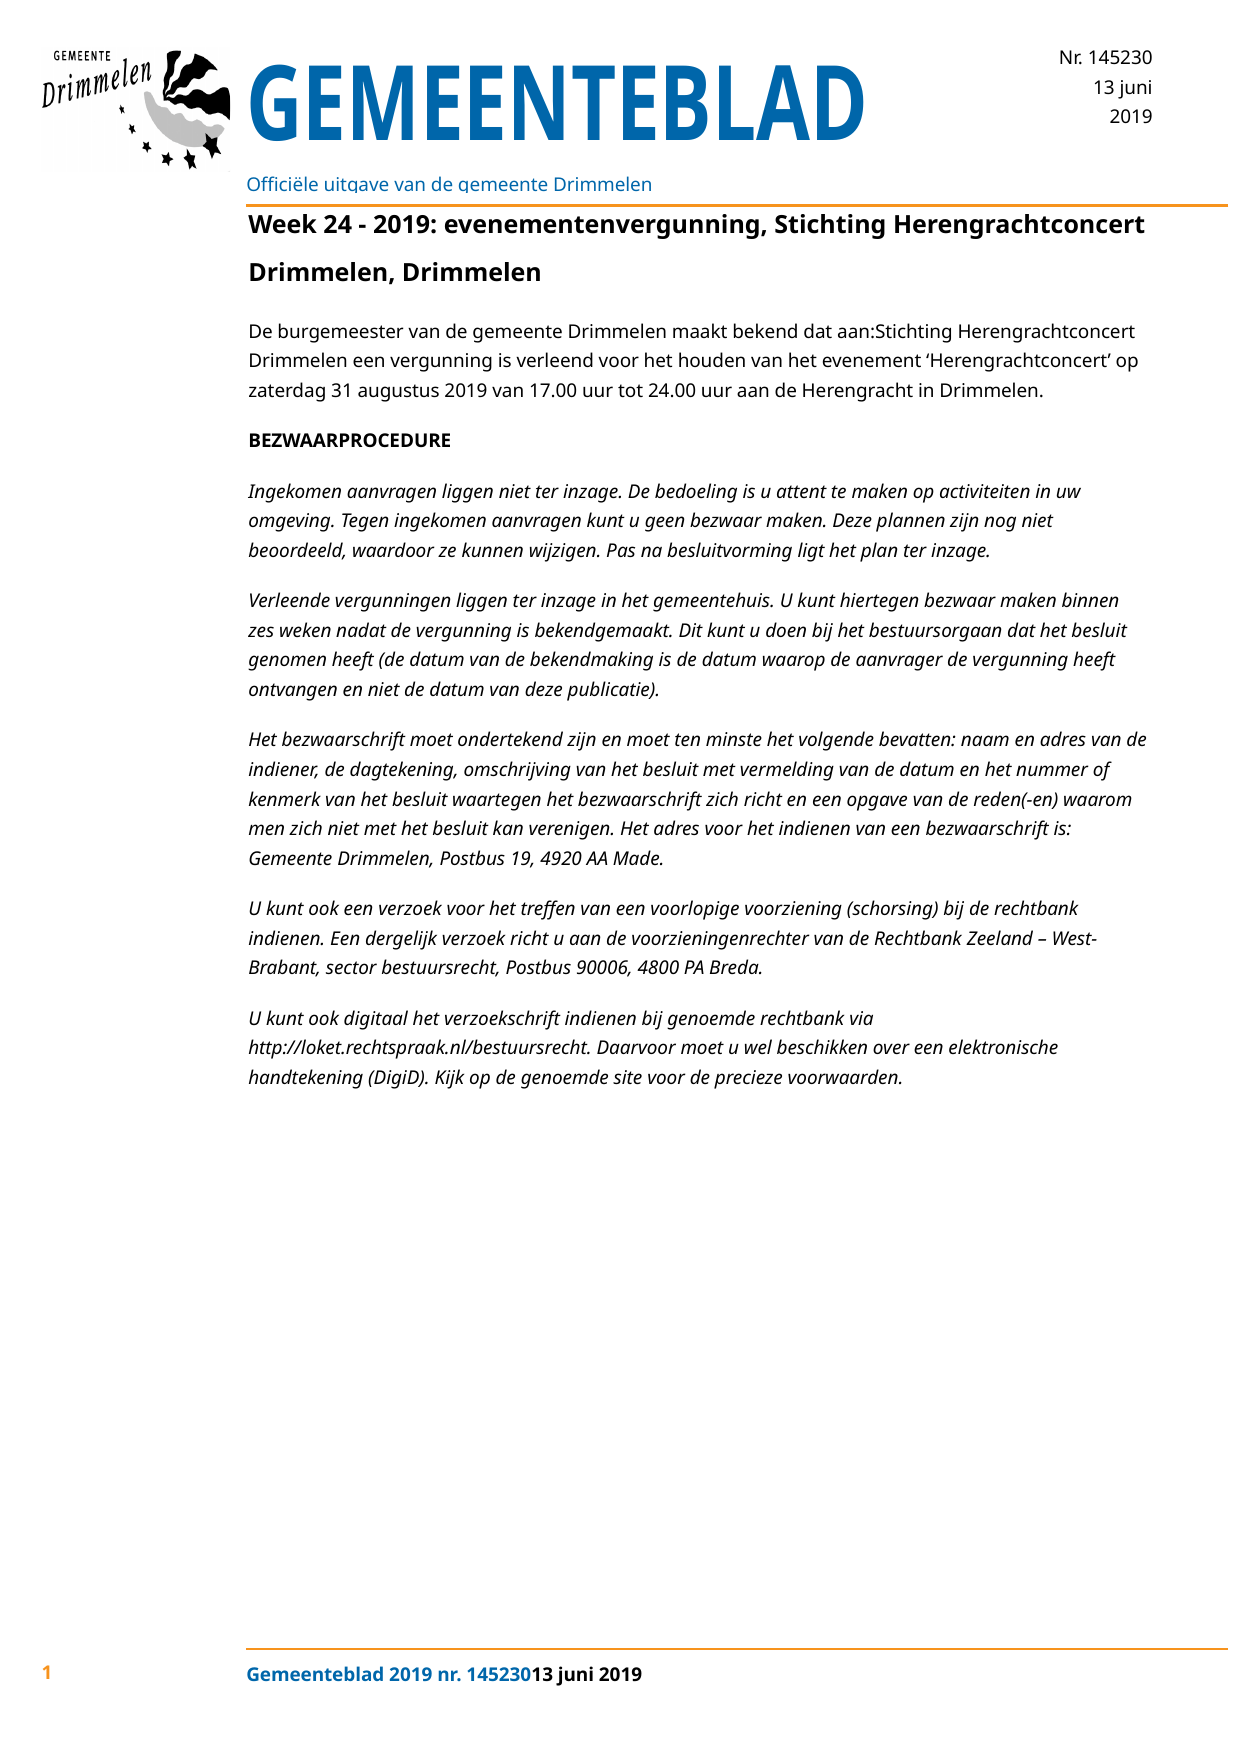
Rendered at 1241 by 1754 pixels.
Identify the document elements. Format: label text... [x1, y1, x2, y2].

text De burgemeester van de gemeente Drimmelen maakt bekend dat aan:Stichting Herengrachtconcert Drimmelen een vergunning is verleend voor het houden van het evenement ‘Herengrachtconcert’ op zaterdag 31 augustus 2019 van 17.00 uur tot 24.00 uur aan de Herengracht in Drimmelen. [248, 318, 1152, 403]
text Ingekomen aanvragen liggen niet ter inzage. De bedoeling is u attent te maken op activiteiten in uw omgeving. Tegen ingekomen aanvragen kunt u geen bezwaar maken. Deze plannen zijn nog niet beoordeeld, waardoor ze kunnen wijzigen. Pas na besluitvorming ligt het plan ter inzage. [248, 478, 1152, 563]
text Het bezwaarschrift moet ondertekend zijn en moet ten minste het volgende bevatten: naam en adres van de indiener, de dagtekening, omschrijving van het besluit met vermelding van de datum en het nummer of kenmerk van het besluit waartegen het bezwaarschrift zich richt en een opgave van de reden(-en) waarom men zich niet met het besluit kan verenigen. Het adres voor het indienen van een bezwaarschrift is: Gemeente Drimmelen, Postbus 19, 4920 AA Made. [248, 727, 1152, 871]
text Week 24 - 2019: evenementenvergunning, Stichting Herengrachtconcert Drimmelen, Drimmelen [248, 207, 1152, 288]
picture [41, 47, 231, 172]
text U kunt ook digitaal het verzoekschrift indienen bij genoemde rechtbank via http://loket.rechtspraak.nl/bestuursrecht. Daarvoor moet u wel beschikken over een elektronische handtekening (DigiD). Kijk op de genoemde site voor de precieze voorwaarden. [248, 1005, 1152, 1090]
text U kunt ook een verzoek voor het treffen van een voorlopige voorziening (schorsing) bij de rechtbank indienen. Een dergelijk verzoek richt u aan de voorzieningenrechter van de Rechtbank Zeeland – West-Brabant, sector bestuursrecht, Postbus 90006, 4800 PA Breda. [248, 895, 1152, 980]
text BEZWAARPROCEDURE [248, 427, 1152, 453]
text Verleende vergunningen liggen ter inzage in het gemeentehuis. U kunt hiertegen bezwaar maken binnen zes weken nadat de vergunning is bekendgemaakt. Dit kunt u doen bij het bestuursorgaan dat het besluit genomen heeft (de datum van de bekendmaking is de datum waarop de aanvrager de vergunning heeft ontvangen en niet de datum van deze publicatie). [248, 587, 1152, 702]
